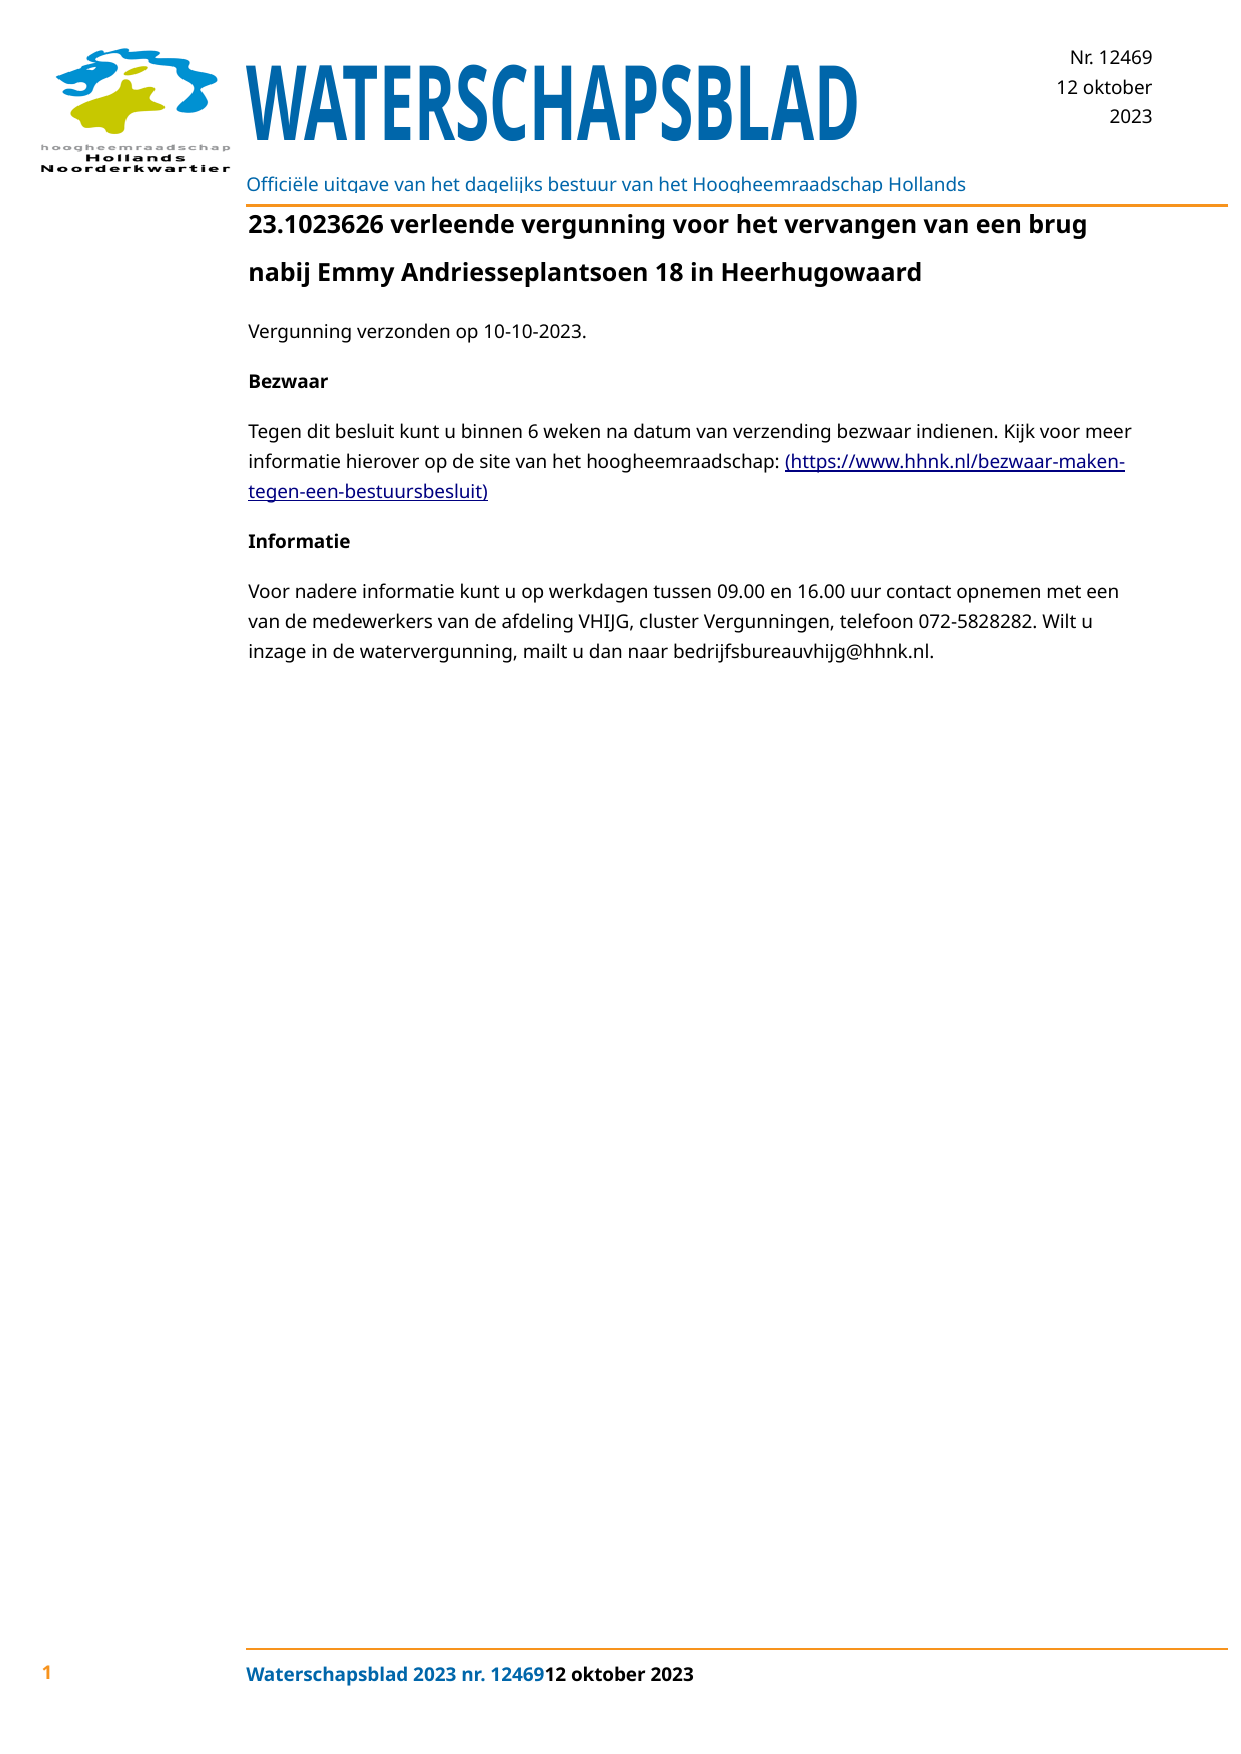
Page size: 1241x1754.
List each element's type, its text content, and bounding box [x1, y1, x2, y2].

text Voor nadere informatie kunt u op werkdagen tussen 09.00 en 16.00 uur contact opnemen met een van de medewerkers van de afdeling VHIJG, cluster Vergunningen, telefoon 072-5828282. Wilt u inzage in de watervergunning, mailt u dan naar bedrijfsbureauvhijg@hhnk.nl. [248, 579, 1152, 664]
text Vergunning verzonden op 10-10-2023. [248, 318, 1152, 344]
text Informatie [248, 528, 1152, 554]
picture [41, 47, 231, 172]
text Tegen dit besluit kunt u binnen 6 weken na datum van verzending bezwaar indienen. Kijk voor meer informatie hierover op de site van het hoogheemraadschap: (https://www.hhnk.nl/bezwaar-maken-tegen-een-bestuursbesluit) [248, 419, 1152, 504]
text Bezwaar [248, 368, 1152, 394]
text 23.1023626 verleende vergunning voor het vervangen van een brug nabij Emmy Andriesseplantsoen 18 in Heerhugowaard [248, 207, 1152, 288]
